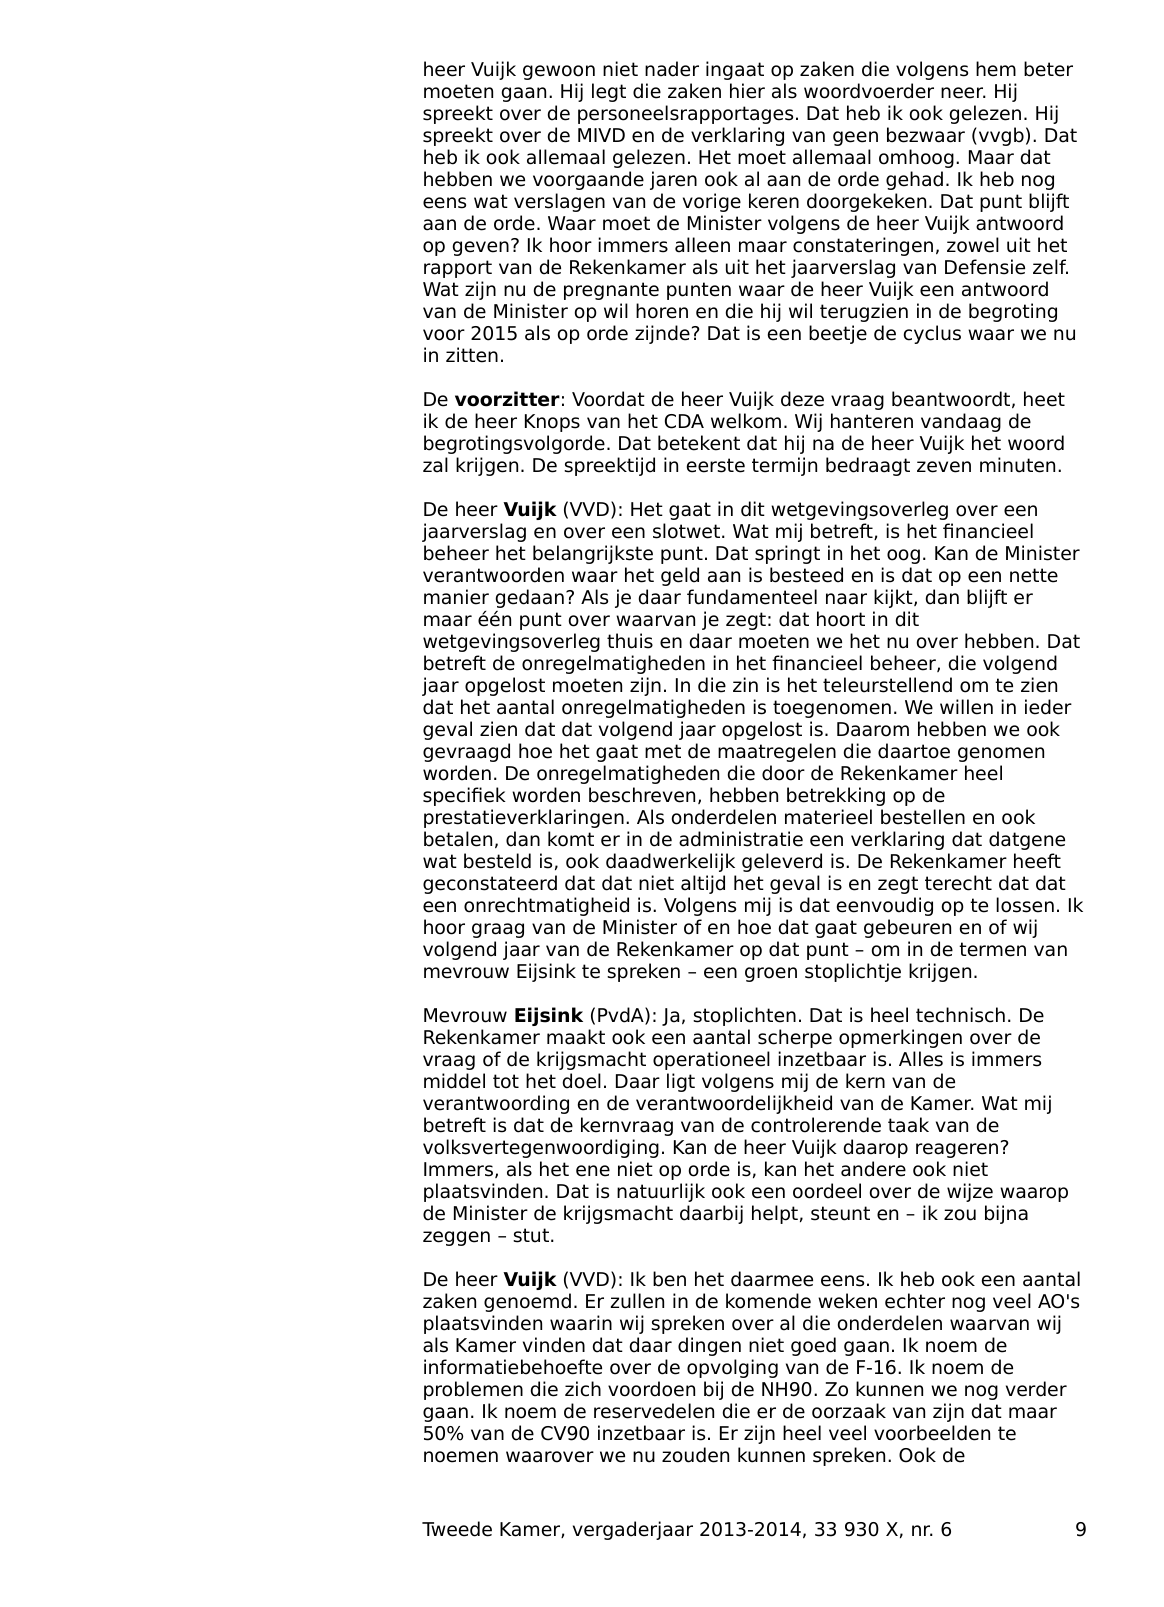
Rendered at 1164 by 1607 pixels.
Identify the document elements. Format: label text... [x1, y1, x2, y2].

text heer Vuijk gewoon niet nader ingaat op zaken die volgens hem beter moeten gaan. Hij legt die zaken hier als woordvoerder neer. Hij spreekt over de personeelsrapportages. Dat heb ik ook gelezen. Hij spreekt over de MIVD en de verklaring van geen bezwaar (vvgb). Dat heb ik ook allemaal gelezen. Het moet allemaal omhoog. Maar dat hebben we voorgaande jaren ook al aan de orde gehad. Ik heb nog eens wat verslagen van de vorige keren doorgekeken. Dat punt blijft aan de orde. Waar moet de Minister volgens de heer Vuijk antwoord op geven? Ik hoor immers alleen maar constateringen, zowel uit het rapport van de Rekenkamer als uit het jaarverslag van Defensie zelf. Wat zijn nu de pregnante punten waar de heer Vuijk een antwoord van de Minister op wil horen en die hij wil terugzien in de begroting voor 2015 als op orde zijnde? Dat is een beetje de cyclus waar we nu in zitten. [422, 59, 1087, 367]
text De heer Vuijk (VVD): Ik ben het daarmee eens. Ik heb ook een aantal zaken genoemd. Er zullen in de komende weken echter nog veel AO's plaatsvinden waarin wij spreken over al die onderdelen waarvan wij als Kamer vinden dat daar dingen niet goed gaan. Ik noem de informatiebehoefte over de opvolging van de F-16. Ik noem de problemen die zich voordoen bij de NH90. Zo kunnen we nog verder gaan. Ik noem de reservedelen die er de oorzaak van zijn dat maar 50% van de CV90 inzetbaar is. Er zijn heel veel voorbeelden te noemen waarover we nu zouden kunnen spreken. Ook de [422, 1269, 1087, 1467]
text De heer Vuijk (VVD): Het gaat in dit wetgevingsoverleg over een jaarverslag en over een slotwet. Wat mij betreft, is het financieel beheer het belangrijkste punt. Dat springt in het oog. Kan de Minister verantwoorden waar het geld aan is besteed en is dat op een nette manier gedaan? Als je daar fundamenteel naar kijkt, dan blijft er maar één punt over waarvan je zegt: dat hoort in dit wetgevingsoverleg thuis en daar moeten we het nu over hebben. Dat betreft de onregelmatigheden in het financieel beheer, die volgend jaar opgelost moeten zijn. In die zin is het teleurstellend om te zien dat het aantal onregelmatigheden is toegenomen. We willen in ieder geval zien dat dat volgend jaar opgelost is. Daarom hebben we ook gevraagd hoe het gaat met de maatregelen die daartoe genomen worden. De onregelmatigheden die door de Rekenkamer heel specifiek worden beschreven, hebben betrekking op de prestatieverklaringen. Als onderdelen materieel bestellen en ook betalen, dan komt er in de administratie een verklaring dat datgene wat besteld is, ook daadwerkelijk geleverd is. De Rekenkamer heeft geconstateerd dat dat niet altijd het geval is en zegt terecht dat dat een onrechtmatigheid is. Volgens mij is dat eenvoudig op te lossen. Ik hoor graag van de Minister of en hoe dat gaat gebeuren en of wij volgend jaar van de Rekenkamer op dat punt – om in de termen van mevrouw Eijsink te spreken – een groen stoplichtje krijgen. [422, 499, 1087, 983]
text De voorzitter: Voordat de heer Vuijk deze vraag beantwoordt, heet ik de heer Knops van het CDA welkom. Wij hanteren vandaag de begrotingsvolgorde. Dat betekent dat hij na de heer Vuijk het woord zal krijgen. De spreektijd in eerste termijn bedraagt zeven minuten. [422, 389, 1087, 477]
text Mevrouw Eijsink (PvdA): Ja, stoplichten. Dat is heel technisch. De Rekenkamer maakt ook een aantal scherpe opmerkingen over de vraag of de krijgsmacht operationeel inzetbaar is. Alles is immers middel tot het doel. Daar ligt volgens mij de kern van de verantwoording en de verantwoordelijkheid van de Kamer. Wat mij betreft is dat de kernvraag van de controlerende taak van de volksvertegenwoordiging. Kan de heer Vuijk daarop reageren? Immers, als het ene niet op orde is, kan het andere ook niet plaatsvinden. Dat is natuurlijk ook een oordeel over de wijze waarop de Minister de krijgsmacht daarbij helpt, steunt en – ik zou bijna zeggen – stut. [422, 1005, 1087, 1247]
